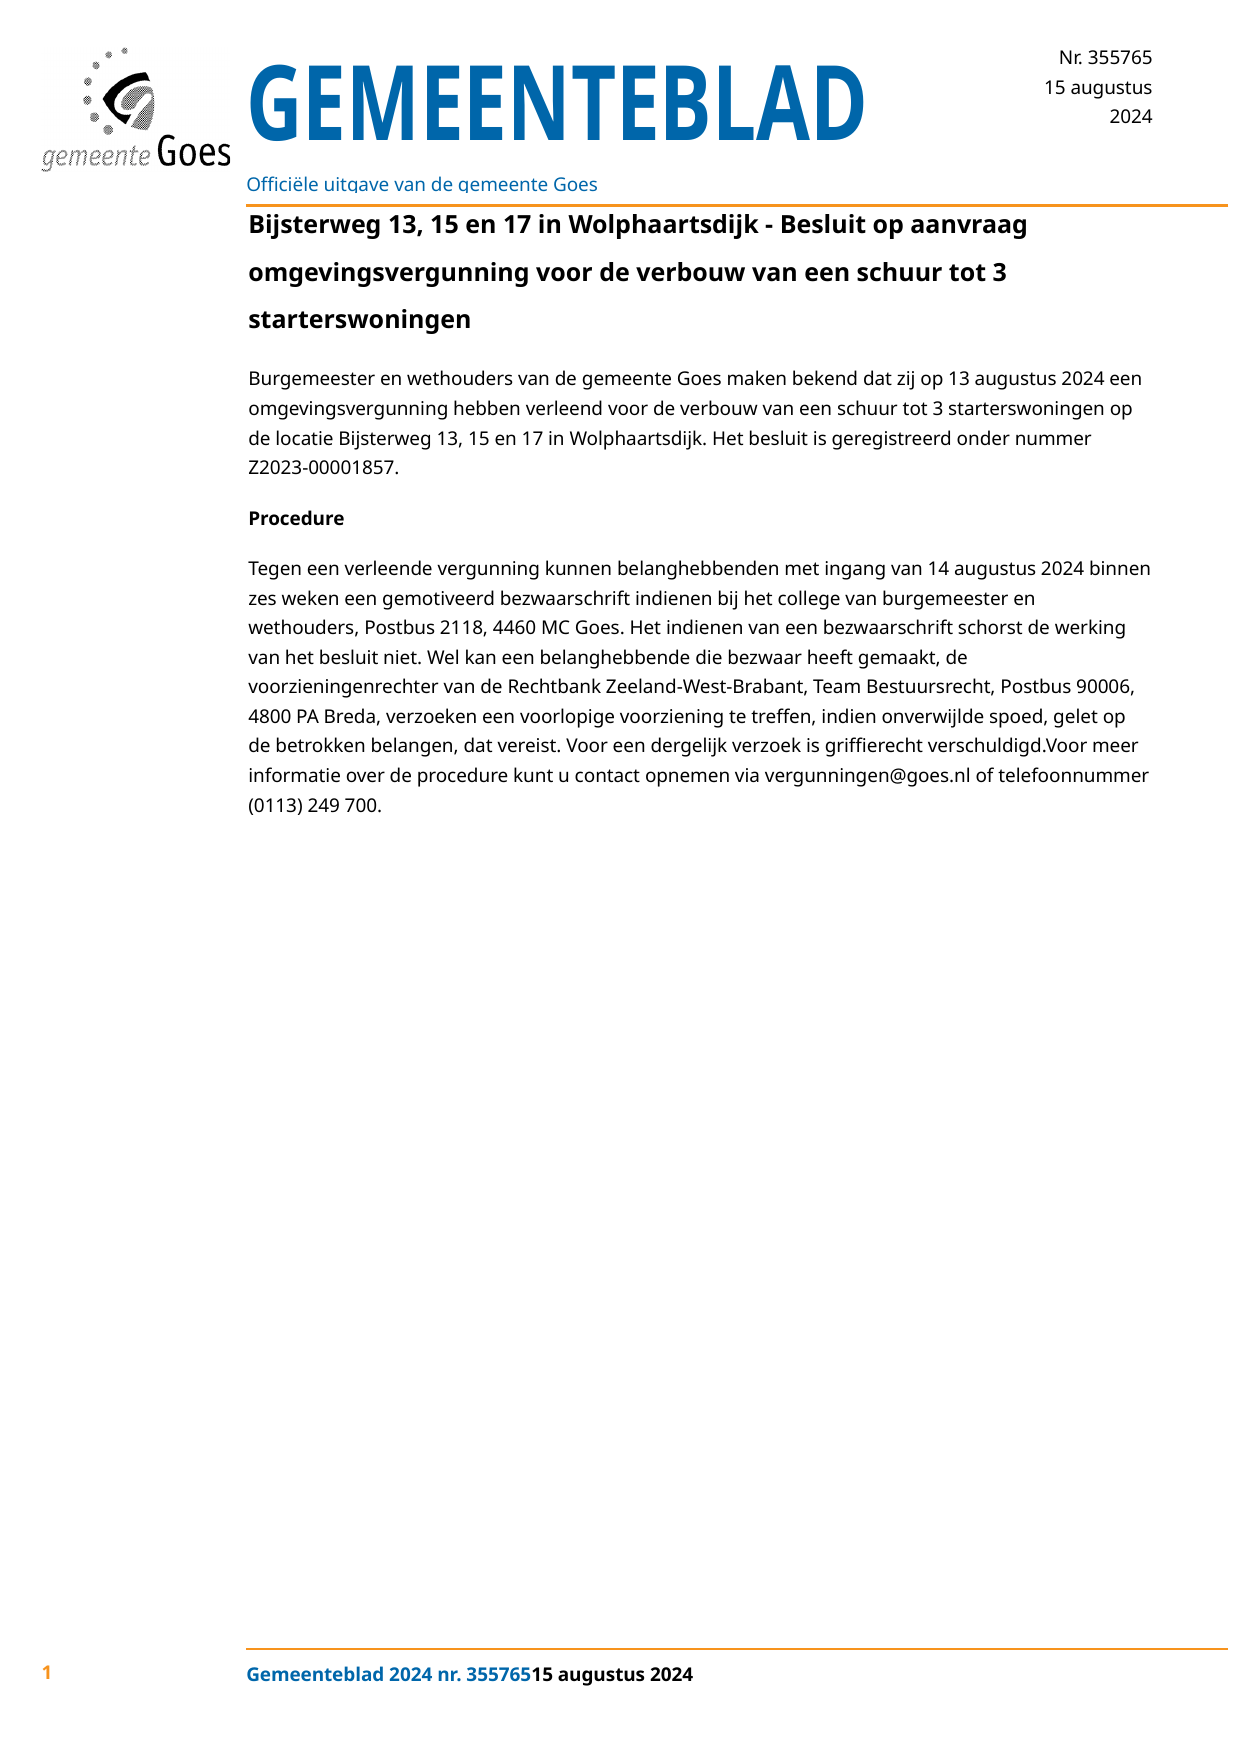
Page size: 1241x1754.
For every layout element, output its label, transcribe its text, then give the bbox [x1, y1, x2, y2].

text Tegen een verleende vergunning kunnen belanghebbenden met ingang van 14 augustus 2024 binnen zes weken een gemotiveerd bezwaarschrift indienen bij het college van burgemeester en wethouders, Postbus 2118, 4460 MC Goes. Het indienen van een bezwaarschrift schorst de werking van het besluit niet. Wel kan een belanghebbende die bezwaar heeft gemaakt, de voorzieningenrechter van de Rechtbank Zeeland-West-Brabant, Team Bestuursrecht, Postbus 90006, 4800 PA Breda, verzoeken een voorlopige voorziening te treffen, indien onverwijlde spoed, gelet op de betrokken belangen, dat vereist. Voor een dergelijk verzoek is griffierecht verschuldigd.Voor meer informatie over de procedure kunt u contact opnemen via vergunningen@goes.nl of telefoonnummer (0113) 249 700. [248, 555, 1152, 817]
text Burgemeester en wethouders van de gemeente Goes maken bekend dat zij op 13 augustus 2024 een omgevingsvergunning hebben verleend voor de verbouw van een schuur tot 3 starterswoningen op de locatie Bijsterweg 13, 15 en 17 in Wolphaartsdijk. Het besluit is geregistreerd onder nummer Z2023-00001857. [248, 366, 1152, 480]
text Bijsterweg 13, 15 en 17 in Wolphaartsdijk - Besluit op aanvraag omgevingsvergunning voor de verbouw van een schuur tot 3 starterswoningen [248, 207, 1152, 336]
text Procedure [248, 505, 1152, 530]
picture [41, 47, 231, 172]
